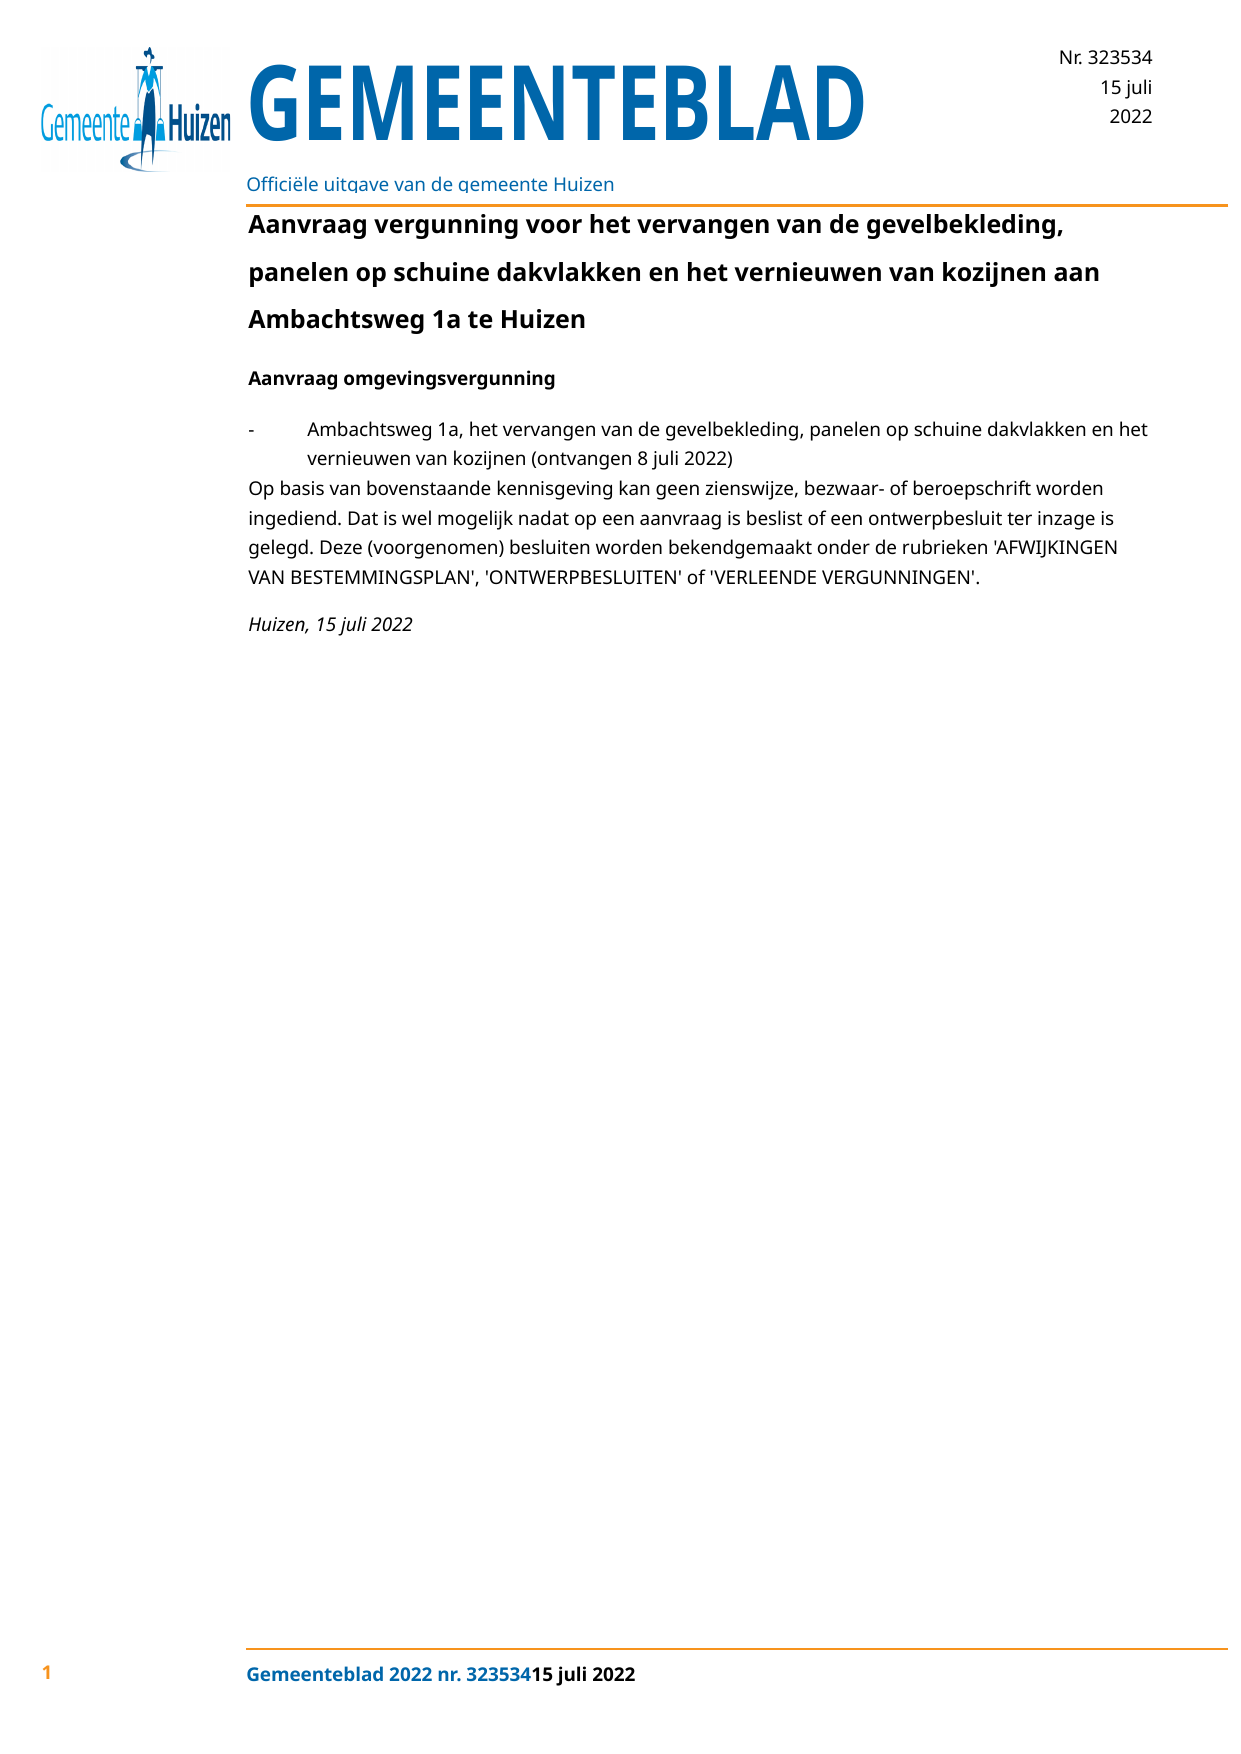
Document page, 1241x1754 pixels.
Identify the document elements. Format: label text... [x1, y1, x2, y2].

text Aanvraag vergunning voor het vervangen van de gevelbekleding, panelen op schuine dakvlakken en het vernieuwen van kozijnen aan Ambachtsweg 1a te Huizen [248, 207, 1152, 336]
text Huizen, 15 juli 2022 [248, 612, 1152, 637]
text Op basis van bovenstaande kennisgeving kan geen zienswijze, bezwaar- of beroepschrift worden ingediend. Dat is wel mogelijk nadat op een aanvraag is beslist of een ontwerpbesluit ter inzage is gelegd. Deze (voorgenomen) besluiten worden bekendgemaakt onder de rubrieken 'AFWIJKINGEN VAN BESTEMMINGSPLAN', 'ONTWERPBESLUITEN' of 'VERLEENDE VERGUNNINGEN'. [248, 475, 1152, 589]
list Ambachtsweg 1a, het vervangen van de gevelbekleding, panelen op schuine dakvlakken en het vernieuwen van kozijnen (ontvangen 8 juli 2022) [248, 416, 1152, 471]
picture [41, 47, 231, 172]
text Aanvraag omgevingsvergunning [248, 366, 1152, 391]
